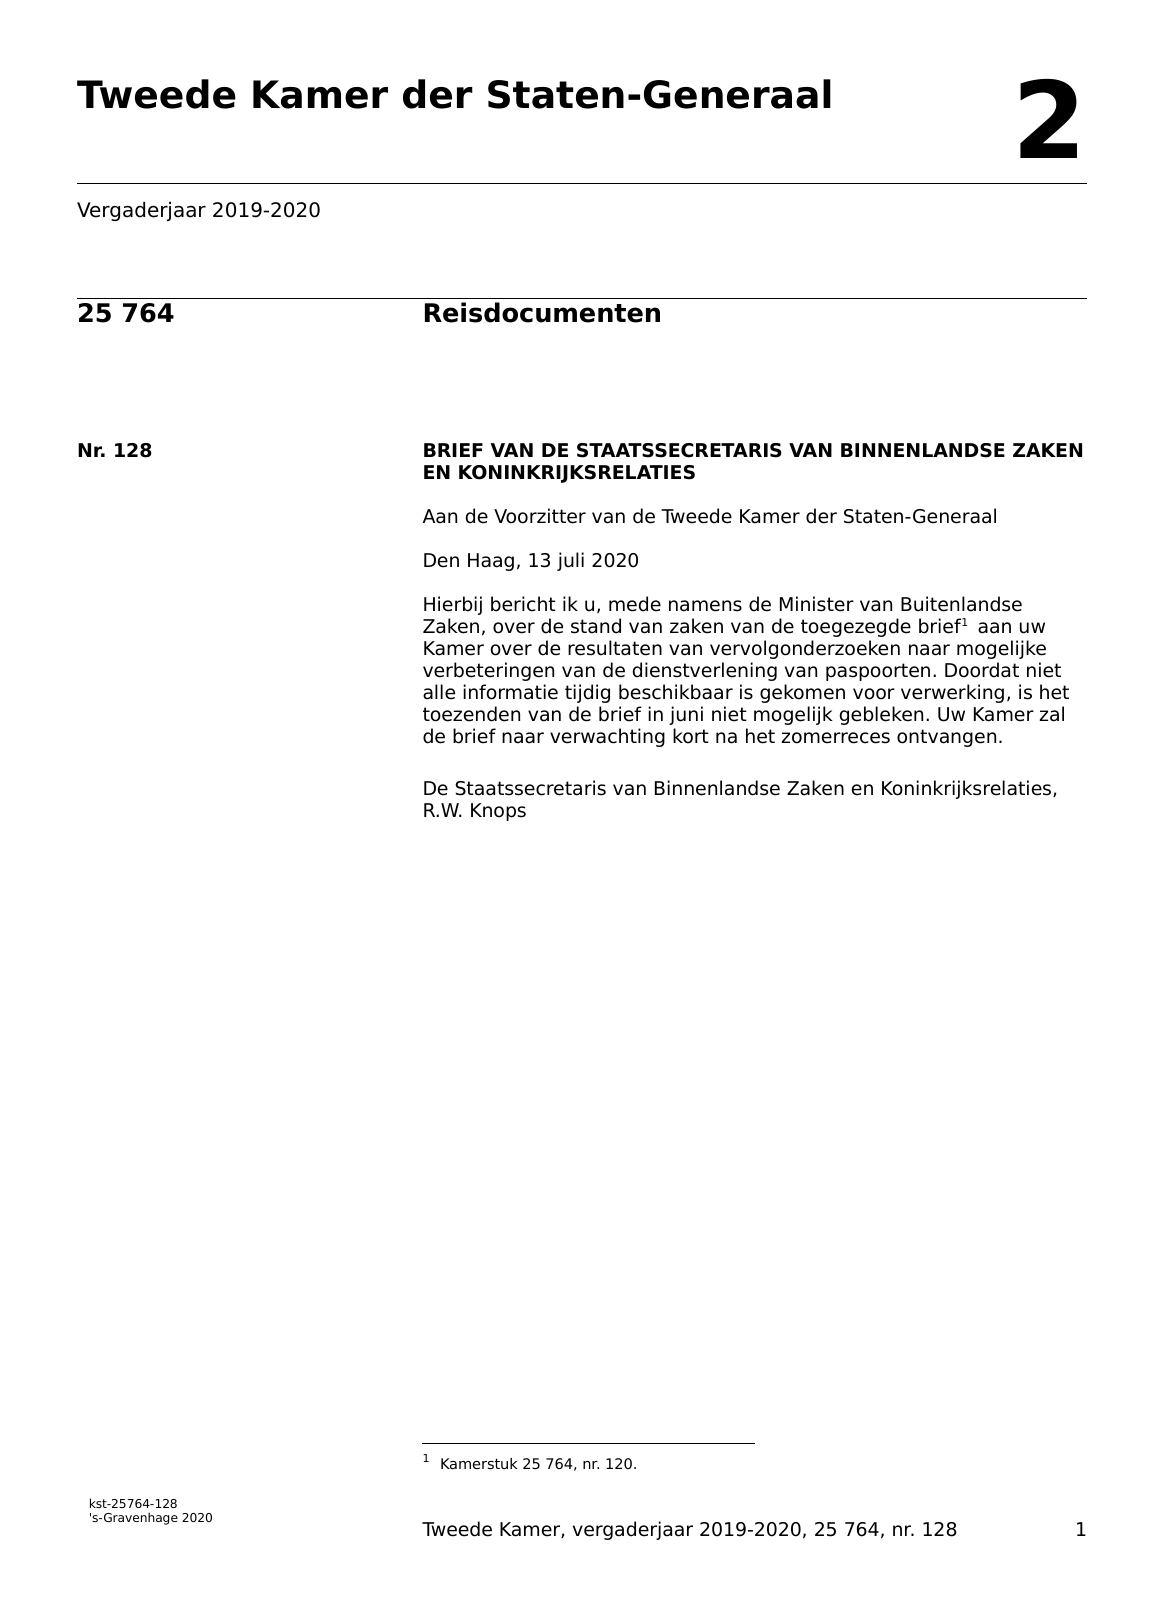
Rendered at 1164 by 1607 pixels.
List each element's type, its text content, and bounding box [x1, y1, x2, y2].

text kst-25764-128 [88, 1497, 323, 1511]
subtitle 25 764 Reisdocumenten [77, 299, 1087, 329]
table_header Tweede Kamer der Staten-Generaal [77, 59, 886, 183]
text Aan de Voorzitter van de Tweede Kamer der Staten-Generaal [422, 506, 1087, 528]
table_header 2 [886, 59, 1087, 183]
text Kamerstuk 25 764, nr. 120. [422, 1452, 1087, 1474]
subtitle Nr. 128 BRIEF VAN DE STAATSSECRETARIS VAN BINNENLANDSE ZAKEN EN KONINKRIJKSRELATIES [77, 440, 1087, 484]
text 's-Gravenhage 2020 [88, 1511, 323, 1525]
text Hierbij bericht ik u, mede namens de Minister van Buitenlandse Zaken, over de stand van zaken van de toegezegde brief aan uw Kamer over de resultaten van vervolgonderzoeken naar mogelijke verbeteringen van de dienstverlening van paspoorten. Doordat niet alle informatie tijdig beschikbaar is gekomen voor verwerking, is het toezenden van de brief in juni niet mogelijk gebleken. Uw Kamer zal de brief naar verwachting kort na het zomerreces ontvangen. [422, 594, 1087, 748]
text Den Haag, 13 juli 2020 [422, 550, 1087, 572]
text De Staatssecretaris van Binnenlandse Zaken en Koninkrijksrelaties, R.W. Knops [422, 778, 1087, 822]
table_cell Vergaderjaar 2019-2020 [77, 184, 1087, 298]
